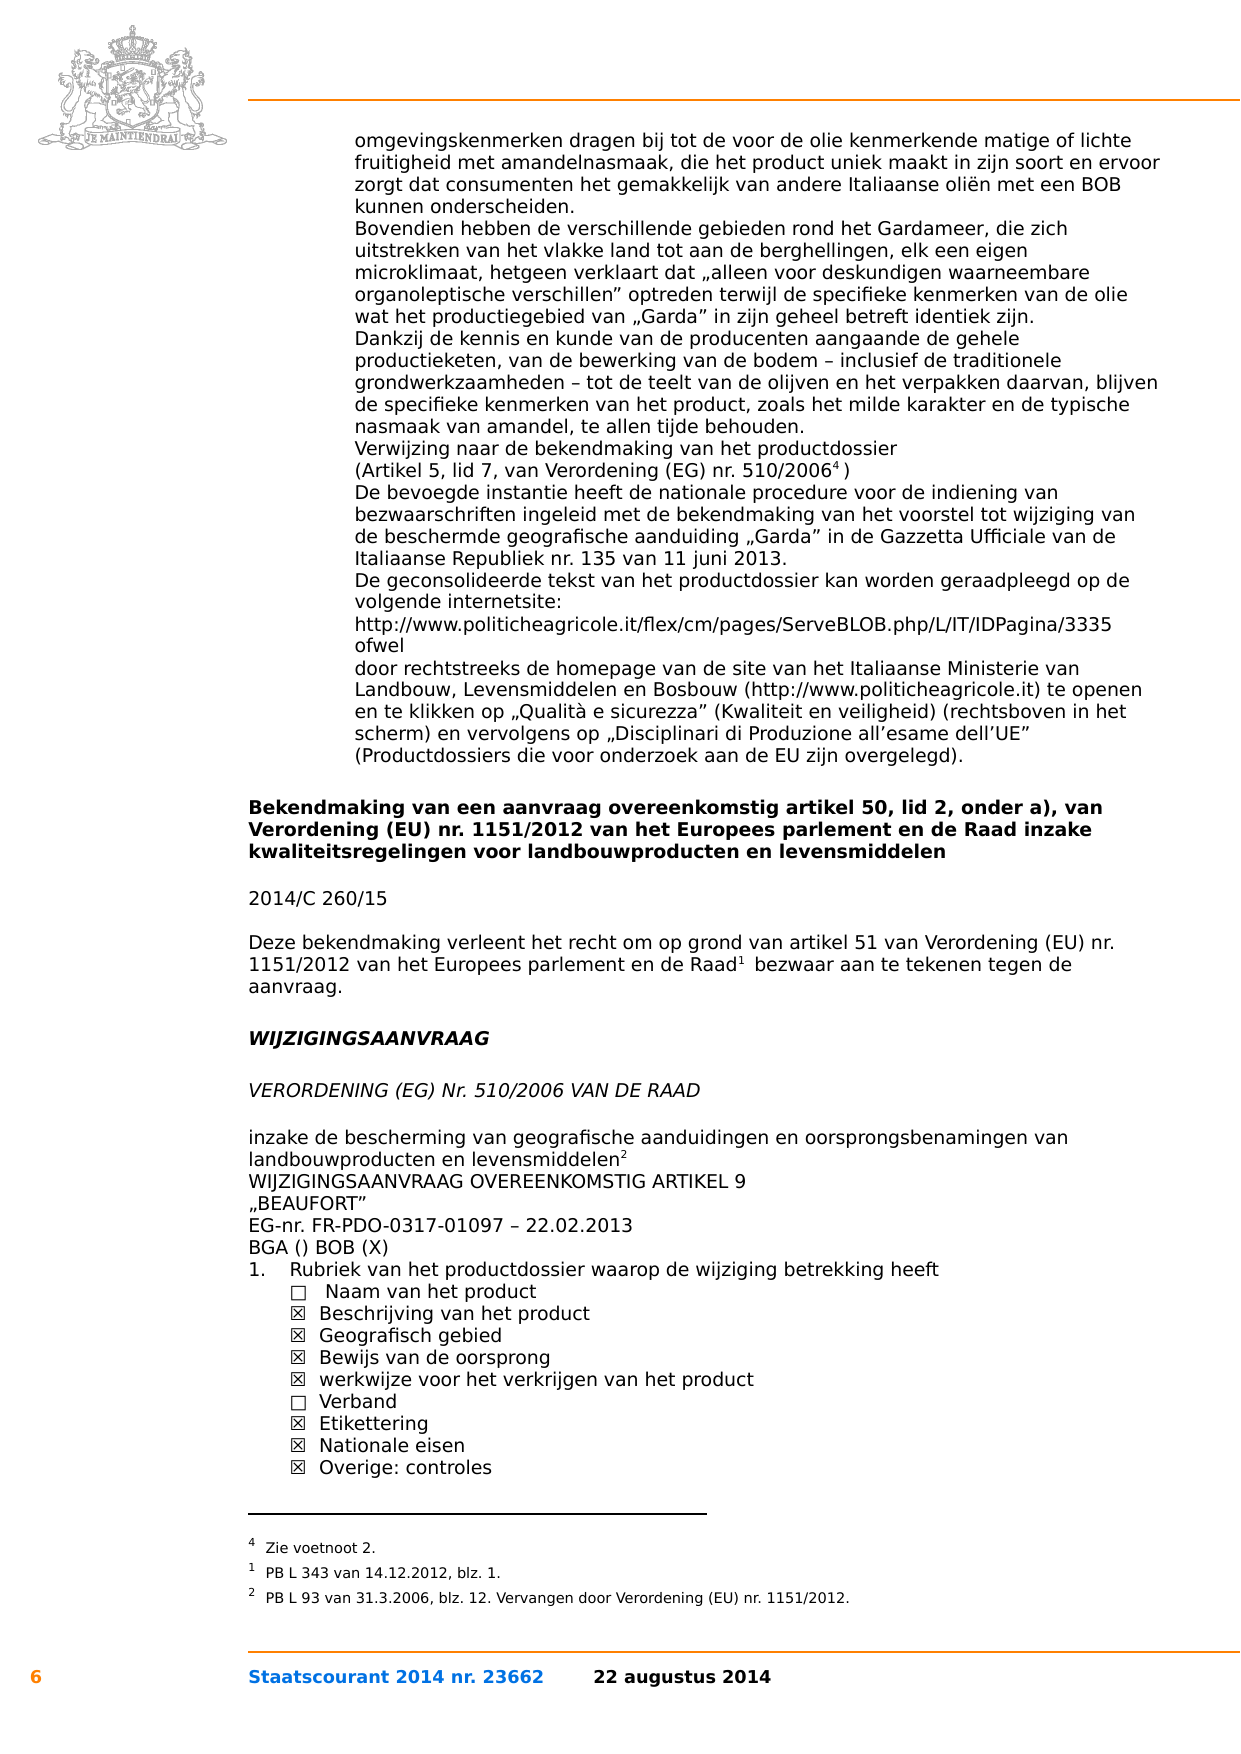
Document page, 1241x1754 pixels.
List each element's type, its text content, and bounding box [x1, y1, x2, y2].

text inzake de bescherming van geografische aanduidingen en oorsprongsbenamingen van landbouwproducten en levensmiddelen [248, 1127, 1163, 1171]
text EG-nr. FR-PDO-0317-01097 – 22.02.2013 [248, 1215, 1163, 1237]
subtitle WIJZIGINGSAANVRAAG [248, 1028, 1163, 1050]
text BGA () BOB (X) [248, 1237, 1163, 1259]
text PB L 93 van 31.3.2006, blz. 12. Vervangen door Verordening (EU) nr. 1151/2012. [248, 1586, 1163, 1608]
picture [38, 25, 227, 150]
text omgevingskenmerken dragen bij tot de voor de olie kenmerkende matige of lichte fruitigheid met amandelnasmaak, die het product uniek maakt in zijn soort en ervoor zorgt dat consumenten het gemakkelijk van andere Italiaanse oliën met een BOB kunnen onderscheiden. [354, 130, 1163, 218]
text ☒ Bewijs van de oorsprong [289, 1347, 1163, 1369]
text Dankzij de kennis en kunde van de producenten aangaande de gehele productieketen, van de bewerking van de bodem – inclusief de traditionele grondwerkzaamheden – tot de teelt van de olijven en het verpakken daarvan, blijven de specifieke kenmerken van het product, zoals het milde karakter en de typische nasmaak van amandel, te allen tijde behouden. [354, 328, 1163, 438]
text Verwijzing naar de bekendmaking van het productdossier [354, 438, 1163, 459]
text ☒ Overige: controles [289, 1457, 1163, 1479]
text □ Naam van het product [289, 1281, 1163, 1303]
subtitle Bekendmaking van een aanvraag overeenkomstig artikel 50, lid 2, onder a), van Verordening (EU) nr. 1151/2012 van het Europees parlement en de Raad inzake kwaliteitsregelingen voor landbouwproducten en levensmiddelen [248, 797, 1163, 863]
text door rechtstreeks de homepage van de site van het Italiaanse Ministerie van Landbouw, Levensmiddelen en Bosbouw (http://www.politicheagricole.it) te openen en te klikken op „Qualità e sicurezza” (Kwaliteit en veiligheid) (rechtsboven in het scherm) en vervolgens op „Disciplinari di Produzione all’esame dell’UE” (Productdossiers die voor onderzoek aan de EU zijn overgelegd). [354, 657, 1163, 767]
text De bevoegde instantie heeft de nationale procedure voor de indiening van bezwaarschriften ingeleid met de bekendmaking van het voorstel tot wijziging van de beschermde geografische aanduiding „Garda” in de Gazzetta Ufficiale van de Italiaanse Republiek nr. 135 van 11 juni 2013. [354, 482, 1163, 569]
text 1. Rubriek van het productdossier waarop de wijziging betrekking heeft [248, 1259, 1163, 1281]
text Zie voetnoot 2. [248, 1536, 1163, 1558]
text ☒ werkwijze voor het verkrijgen van het product [289, 1369, 1163, 1391]
text WIJZIGINGSAANVRAAG OVEREENKOMSTIG ARTIKEL 9 [248, 1171, 1163, 1193]
text ☒ Geografisch gebied [289, 1325, 1163, 1347]
text ☒ Etikettering [289, 1413, 1163, 1435]
text Bovendien hebben de verschillende gebieden rond het Gardameer, die zich uitstrekken van het vlakke land tot aan de berghellingen, elk een eigen microklimaat, hetgeen verklaart dat „alleen voor deskundigen waarneembare organoleptische verschillen” optreden terwijl de specifieke kenmerken van de olie wat het productiegebied van „Garda” in zijn geheel betreft identiek zijn. [354, 218, 1163, 328]
text (Artikel 5, lid 7, van Verordening (EG) nr. 510/2006) [354, 459, 1163, 482]
text ☒ Beschrijving van het product [289, 1303, 1163, 1325]
text □ Verband [289, 1391, 1163, 1413]
text PB L 343 van 14.12.2012, blz. 1. [248, 1561, 1163, 1583]
subtitle VERORDENING (EG) Nr. 510/2006 VAN DE RAAD [248, 1080, 1163, 1102]
text 2014/C 260/15 [248, 888, 1163, 910]
text Deze bekendmaking verleent het recht om op grond van artikel 51 van Verordening (EU) nr. 1151/2012 van het Europees parlement en de Raad bezwaar aan te tekenen tegen de aanvraag. [248, 932, 1163, 998]
text ofwel [354, 635, 1163, 657]
text De geconsolideerde tekst van het productdossier kan worden geraadpleegd op de volgende internetsite: http://www.politicheagricole.it/flex/cm/pages/ServeBLOB.php/L/IT/IDPagina/3335 [354, 569, 1163, 635]
text „BEAUFORT” [248, 1193, 1163, 1215]
text ☒ Nationale eisen [289, 1435, 1163, 1457]
